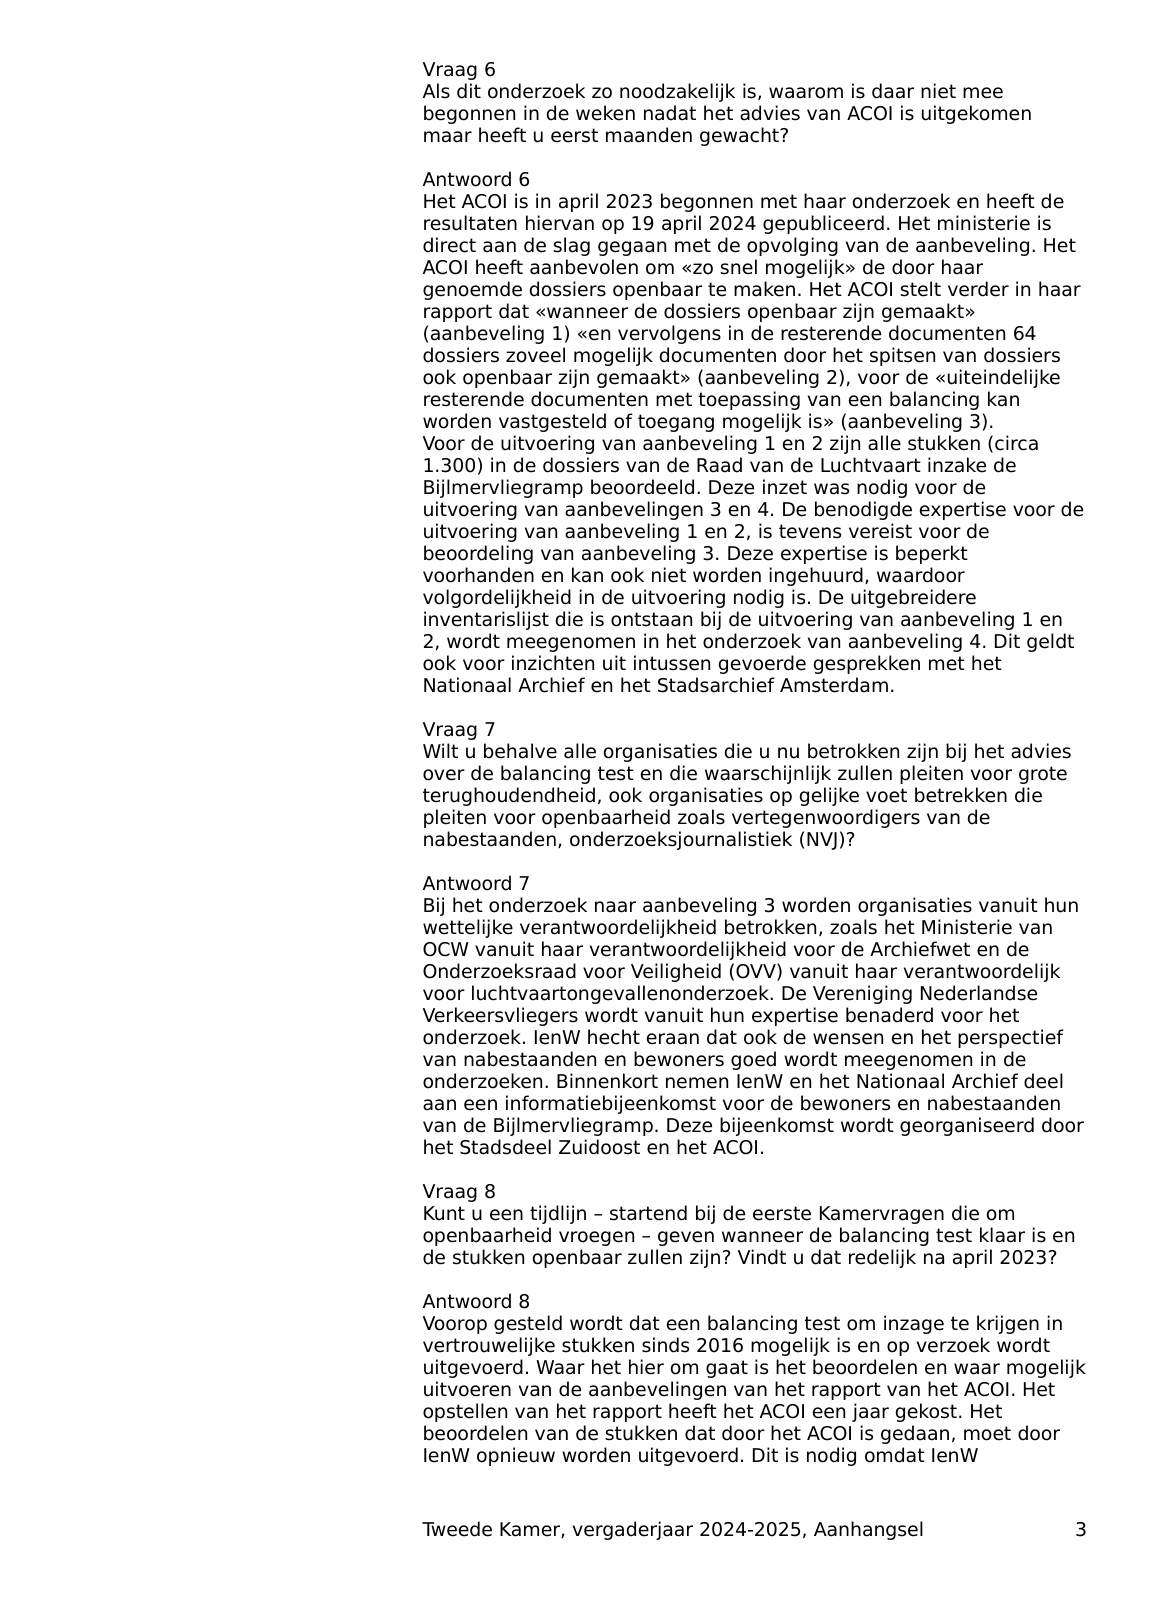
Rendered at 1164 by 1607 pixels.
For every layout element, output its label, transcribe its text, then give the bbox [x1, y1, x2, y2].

text Antwoord 8 [422, 1291, 1087, 1313]
text Voor de uitvoering van aanbeveling 1 en 2 zijn alle stukken (circa 1.300) in de dossiers van de Raad van de Luchtvaart inzake de Bijlmervliegramp beoordeeld. Deze inzet was nodig voor de uitvoering van aanbevelingen 3 en 4. De benodigde expertise voor de uitvoering van aanbeveling 1 en 2, is tevens vereist voor de beoordeling van aanbeveling 3. Deze expertise is beperkt voorhanden en kan ook niet worden ingehuurd, waardoor volgordelijkheid in de uitvoering nodig is. De uitgebreidere inventarislijst die is ontstaan bij de uitvoering van aanbeveling 1 en 2, wordt meegenomen in het onderzoek van aanbeveling 4. Dit geldt ook voor inzichten uit intussen gevoerde gesprekken met het Nationaal Archief en het Stadsarchief Amsterdam. [422, 433, 1087, 697]
text Voorop gesteld wordt dat een balancing test om inzage te krijgen in vertrouwelijke stukken sinds 2016 mogelijk is en op verzoek wordt uitgevoerd. Waar het hier om gaat is het beoordelen en waar mogelijk uitvoeren van de aanbevelingen van het rapport van het ACOI. Het opstellen van het rapport heeft het ACOI een jaar gekost. Het beoordelen van de stukken dat door het ACOI is gedaan, moet door IenW opnieuw worden uitgevoerd. Dit is nodig omdat IenW [422, 1313, 1087, 1467]
text Antwoord 6 [422, 169, 1087, 191]
text Als dit onderzoek zo noodzakelijk is, waarom is daar niet mee begonnen in de weken nadat het advies van ACOI is uitgekomen maar heeft u eerst maanden gewacht? [422, 81, 1087, 147]
text Antwoord 7 [422, 873, 1087, 895]
text Het ACOI is in april 2023 begonnen met haar onderzoek en heeft de resultaten hiervan op 19 april 2024 gepubliceerd. Het ministerie is direct aan de slag gegaan met de opvolging van de aanbeveling. Het ACOI heeft aanbevolen om «zo snel mogelijk» de door haar genoemde dossiers openbaar te maken. Het ACOI stelt verder in haar rapport dat «wanneer de dossiers openbaar zijn gemaakt» (aanbeveling 1) «en vervolgens in de resterende documenten 64 dossiers zoveel mogelijk documenten door het spitsen van dossiers ook openbaar zijn gemaakt» (aanbeveling 2), voor de «uiteindelijke resterende documenten met toepassing van een balancing kan worden vastgesteld of toegang mogelijk is» (aanbeveling 3). [422, 191, 1087, 433]
text Vraag 8 [422, 1181, 1087, 1203]
text Vraag 6 [422, 59, 1087, 81]
text Kunt u een tijdlijn – startend bij de eerste Kamervragen die om openbaarheid vroegen – geven wanneer de balancing test klaar is en de stukken openbaar zullen zijn? Vindt u dat redelijk na april 2023? [422, 1203, 1087, 1269]
text Vraag 7 [422, 719, 1087, 741]
text Bij het onderzoek naar aanbeveling 3 worden organisaties vanuit hun wettelijke verantwoordelijkheid betrokken, zoals het Ministerie van OCW vanuit haar verantwoordelijkheid voor de Archiefwet en de Onderzoeksraad voor Veiligheid (OVV) vanuit haar verantwoordelijk voor luchtvaartongevallenonderzoek. De Vereniging Nederlandse Verkeersvliegers wordt vanuit hun expertise benaderd voor het onderzoek. IenW hecht eraan dat ook de wensen en het perspectief van nabestaanden en bewoners goed wordt meegenomen in de onderzoeken. Binnenkort nemen IenW en het Nationaal Archief deel aan een informatiebijeenkomst voor de bewoners en nabestaanden van de Bijlmervliegramp. Deze bijeenkomst wordt georganiseerd door het Stadsdeel Zuidoost en het ACOI. [422, 895, 1087, 1159]
text Wilt u behalve alle organisaties die u nu betrokken zijn bij het advies over de balancing test en die waarschijnlijk zullen pleiten voor grote terughoudendheid, ook organisaties op gelijke voet betrekken die pleiten voor openbaarheid zoals vertegenwoordigers van de nabestaanden, onderzoeksjournalistiek (NVJ)? [422, 741, 1087, 851]
